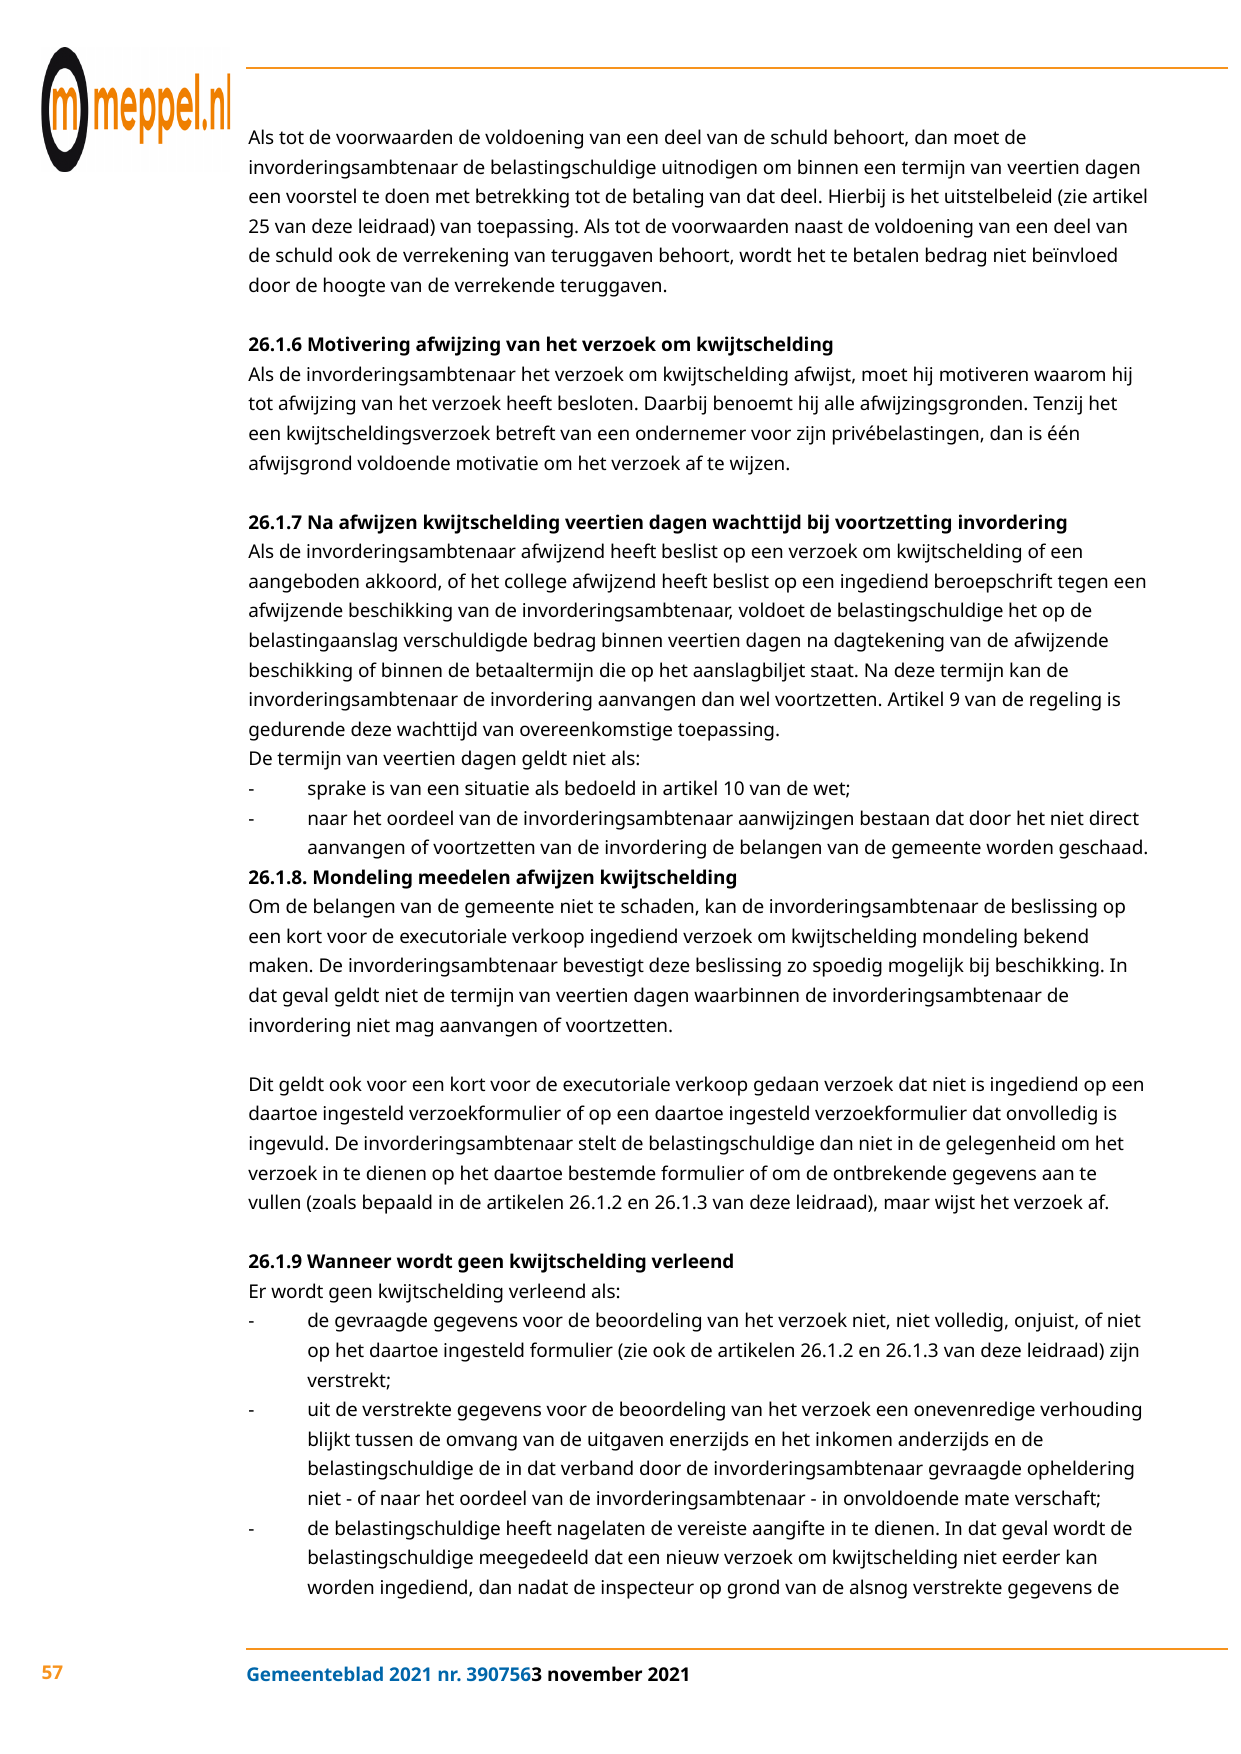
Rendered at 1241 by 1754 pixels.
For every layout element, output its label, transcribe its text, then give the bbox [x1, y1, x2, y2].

list uit de verstrekte gegevens voor de beoordeling van het verzoek een onevenredige verhouding blijkt tussen de omvang van de uitgaven enerzijds en het inkomen anderzijds en de belastingschuldige de in dat verband door de invorderingsambtenaar gevraagde opheldering niet - of naar het oordeel van de invorderingsambtenaar - in onvoldoende mate verschaft; [248, 1396, 1152, 1511]
text Als de invorderingsambtenaar afwijzend heeft beslist op een verzoek om kwijtschelding of een aangeboden akkoord, of het college afwijzend heeft beslist op een ingediend beroepschrift tegen een afwijzende beschikking van de invorderingsambtenaar, voldoet de belastingschuldige het op de belastingaanslag verschuldigde bedrag binnen veertien dagen na dagtekening van de afwijzende beschikking of binnen de betaaltermijn die op het aanslagbiljet staat. Na deze termijn kan de invorderingsambtenaar de invordering aanvangen dan wel voortzetten. Artikel 9 van de regeling is gedurende deze wachttijd van overeenkomstige toepassing. [248, 538, 1152, 742]
text 26.1.9 Wanneer wordt geen kwijtschelding verleend [248, 1248, 1152, 1274]
text Er wordt geen kwijtschelding verleend als: [248, 1278, 1152, 1304]
text Dit geldt ook voor een kort voor de executoriale verkoop gedaan verzoek dat niet is ingediend op een daartoe ingesteld verzoekformulier of op een daartoe ingesteld verzoekformulier dat onvolledig is ingevuld. De invorderingsambtenaar stelt de belastingschuldige dan niet in de gelegenheid om het verzoek in te dienen op het daartoe bestemde formulier of om de ontbrekende gegevens aan te vullen (zoals bepaald in de artikelen 26.1.2 en 26.1.3 van deze leidraad), maar wijst het verzoek af. [248, 1071, 1152, 1215]
text 26.1.7 Na afwijzen kwijtschelding veertien dagen wachttijd bij voortzetting invordering [248, 509, 1152, 535]
text 26.1.6 Motivering afwijzing van het verzoek om kwijtschelding [248, 331, 1152, 357]
text Om de belangen van de gemeente niet te schaden, kan de invorderingsambtenaar de beslissing op een kort voor de executoriale verkoop ingediend verzoek om kwijtschelding mondeling bekend maken. De invorderingsambtenaar bevestigt deze beslissing zo spoedig mogelijk bij beschikking. In dat geval geldt niet de termijn van veertien dagen waarbinnen de invorderingsambtenaar de invordering niet mag aanvangen of voortzetten. [248, 893, 1152, 1038]
list de gevraagde gegevens voor de beoordeling van het verzoek niet, niet volledig, onjuist, of niet op het daartoe ingesteld formulier (zie ook de artikelen 26.1.2 en 26.1.3 van deze leidraad) zijn verstrekt; [248, 1308, 1152, 1393]
text Als tot de voorwaarden de voldoening van een deel van de schuld behoort, dan moet de invorderingsambtenaar de belastingschuldige uitnodigen om binnen een termijn van veertien dagen een voorstel te doen met betrekking tot de betaling van dat deel. Hierbij is het uitstelbeleid (zie artikel 25 van deze leidraad) van toepassing. Als tot de voorwaarden naast de voldoening van een deel van de schuld ook de verrekening van teruggaven behoort, wordt het te betalen bedrag niet beïnvloed door de hoogte van de verrekende teruggaven. [248, 124, 1152, 298]
text De termijn van veertien dagen geldt niet als: [248, 746, 1152, 771]
list naar het oordeel van de invorderingsambtenaar aanwijzingen bestaan dat door het niet direct aanvangen of voortzetten van de invordering de belangen van de gemeente worden geschaad. [248, 805, 1152, 860]
list sprake is van een situatie als bedoeld in artikel 10 van de wet; [248, 775, 1152, 801]
picture [41, 47, 231, 172]
list de belastingschuldige heeft nagelaten de vereiste aangifte in te dienen. In dat geval wordt de belastingschuldige meegedeeld dat een nieuw verzoek om kwijtschelding niet eerder kan worden ingediend, dan nadat de inspecteur op grond van de alsnog verstrekte gegevens de [248, 1515, 1152, 1600]
text Als de invorderingsambtenaar het verzoek om kwijtschelding afwijst, moet hij motiveren waarom hij tot afwijzing van het verzoek heeft besloten. Daarbij benoemt hij alle afwijzingsgronden. Tenzij het een kwijtscheldingsverzoek betreft van een ondernemer voor zijn privébelastingen, dan is één afwijsgrond voldoende motivatie om het verzoek af te wijzen. [248, 361, 1152, 476]
text 26.1.8. Mondeling meedelen afwijzen kwijtschelding [248, 864, 1152, 890]
